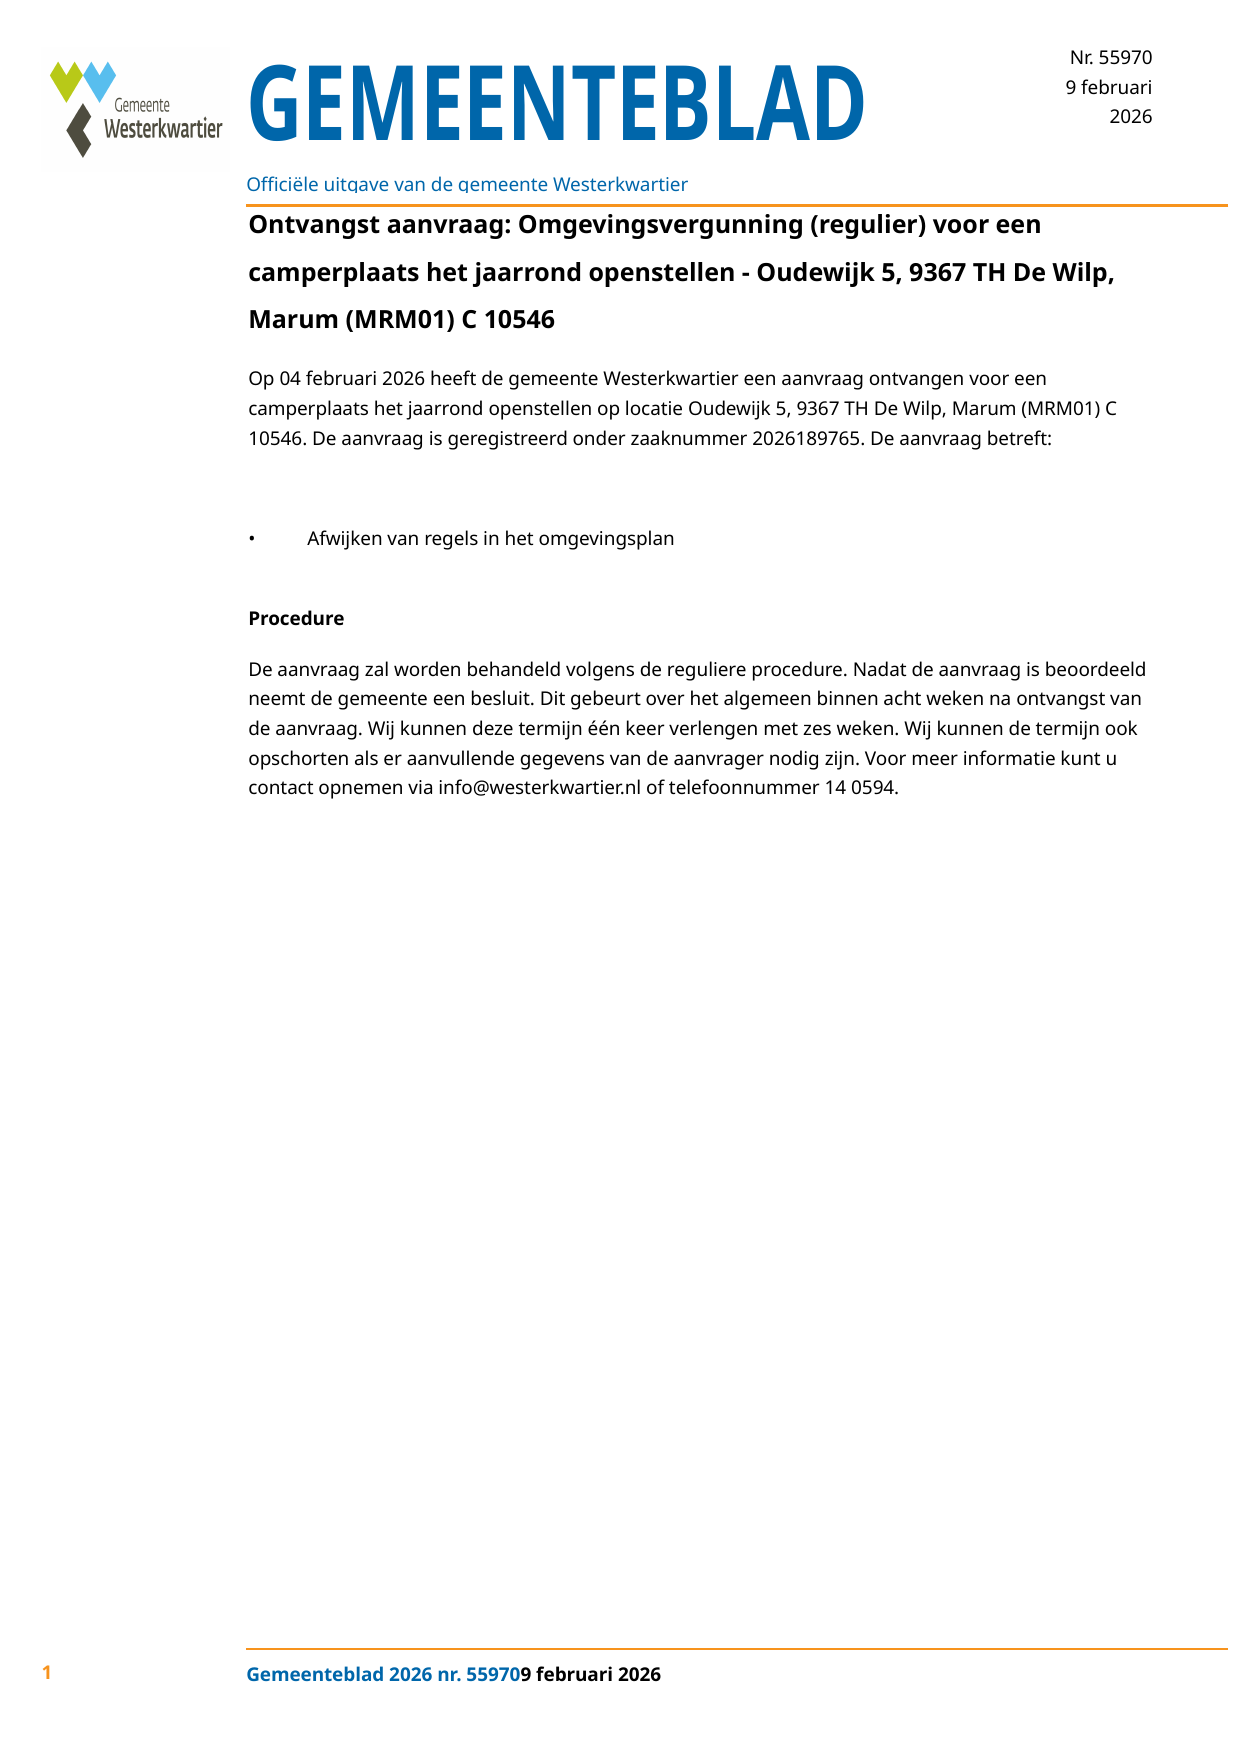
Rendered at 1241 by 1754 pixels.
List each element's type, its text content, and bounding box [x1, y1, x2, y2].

picture [41, 47, 231, 172]
text Procedure [248, 606, 1152, 631]
list Afwijken van regels in het omgevingsplan [248, 526, 1152, 551]
text De aanvraag zal worden behandeld volgens de reguliere procedure. Nadat de aanvraag is beoordeeld neemt de gemeente een besluit. Dit gebeurt over het algemeen binnen acht weken na ontvangst van de aanvraag. Wij kunnen deze termijn één keer verlengen met zes weken. Wij kunnen de termijn ook opschorten als er aanvullende gegevens van de aanvrager nodig zijn. Voor meer informatie kunt u contact opnemen via info@westerkwartier.nl of telefoonnummer 14 0594. [248, 656, 1152, 800]
text Ontvangst aanvraag: Omgevingsvergunning (regulier) voor een camperplaats het jaarrond openstellen - Oudewijk 5, 9367 TH De Wilp, Marum (MRM01) C 10546 [248, 207, 1152, 336]
text Op 04 februari 2026 heeft de gemeente Westerkwartier een aanvraag ontvangen voor een camperplaats het jaarrond openstellen op locatie Oudewijk 5, 9367 TH De Wilp, Marum (MRM01) C 10546. De aanvraag is geregistreerd onder zaaknummer 2026189765. De aanvraag betreft: [248, 366, 1152, 450]
